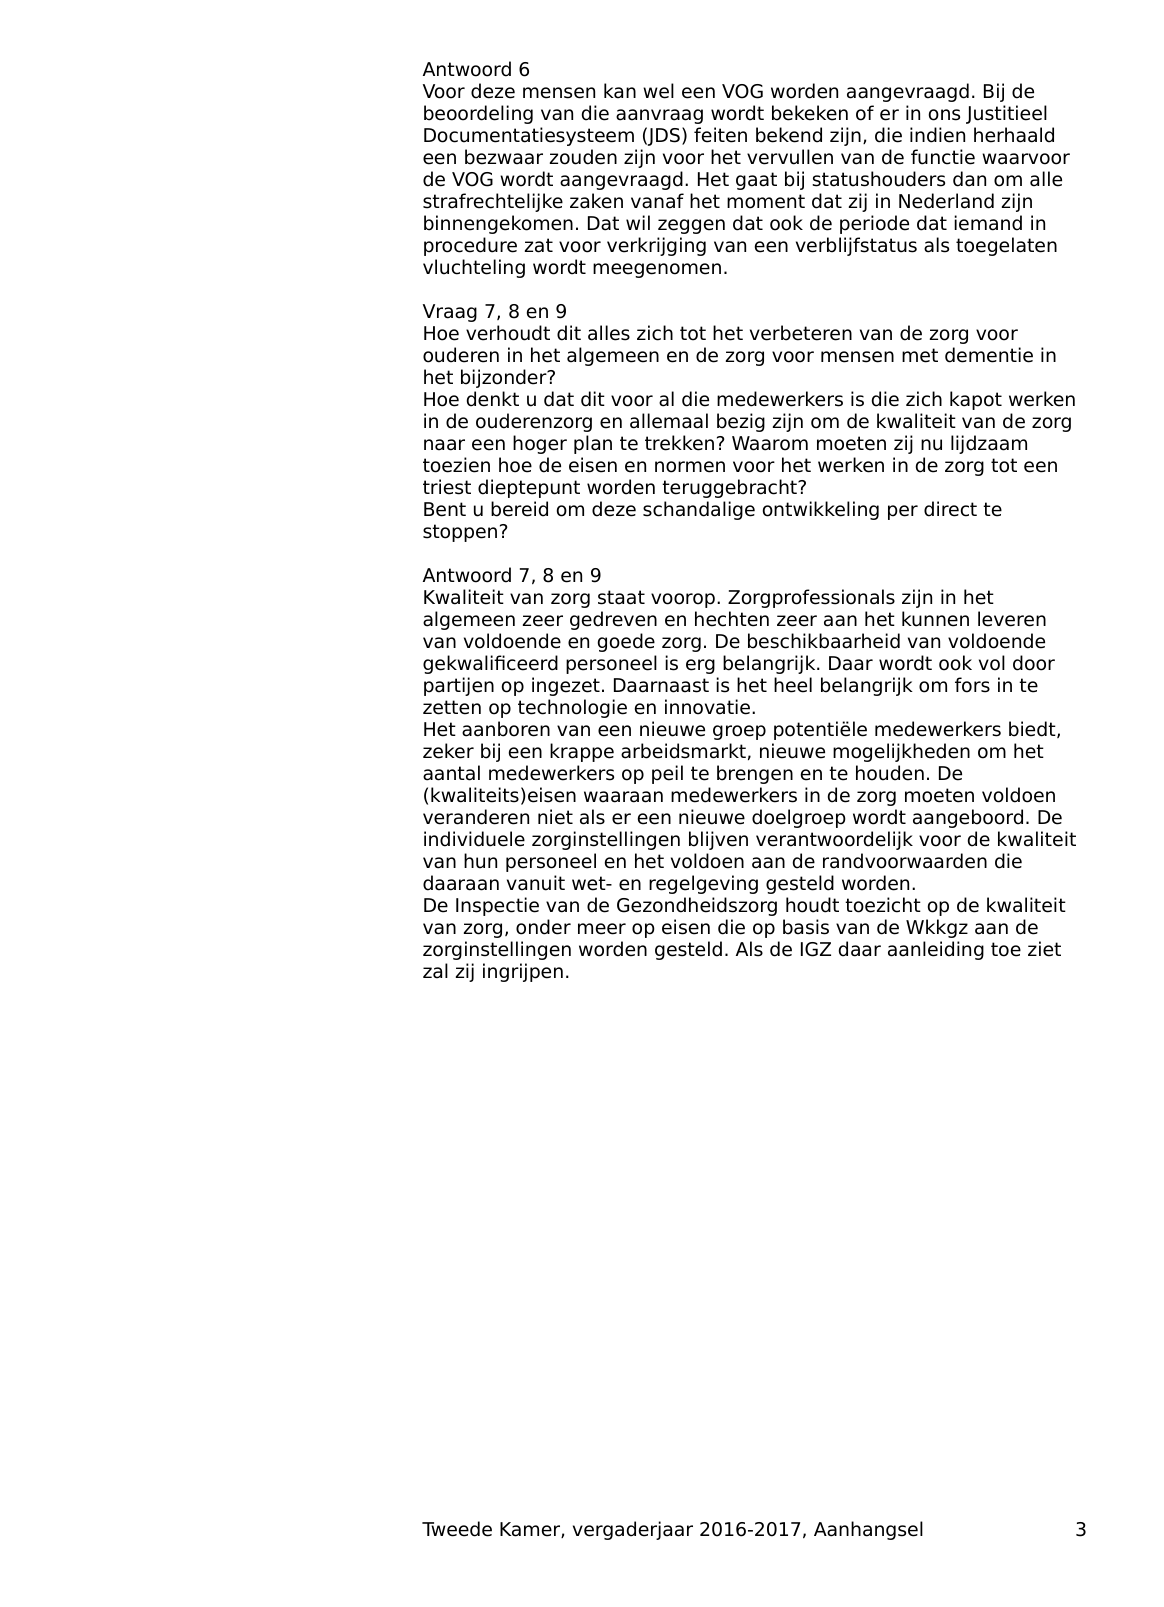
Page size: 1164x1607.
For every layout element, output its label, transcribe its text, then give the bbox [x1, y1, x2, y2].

text Het aanboren van een nieuwe groep potentiële medewerkers biedt, zeker bij een krappe arbeidsmarkt, nieuwe mogelijkheden om het aantal medewerkers op peil te brengen en te houden. De (kwaliteits)eisen waaraan medewerkers in de zorg moeten voldoen veranderen niet als er een nieuwe doelgroep wordt aangeboord. De individuele zorginstellingen blijven verantwoordelijk voor de kwaliteit van hun personeel en het voldoen aan de randvoorwaarden die daaraan vanuit wet- en regelgeving gesteld worden. [422, 719, 1087, 895]
text Vraag 7, 8 en 9 [422, 301, 1087, 323]
text Hoe verhoudt dit alles zich tot het verbeteren van de zorg voor ouderen in het algemeen en de zorg voor mensen met dementie in het bijzonder? [422, 323, 1087, 389]
text Antwoord 7, 8 en 9 [422, 565, 1087, 587]
text Bent u bereid om deze schandalige ontwikkeling per direct te stoppen? [422, 499, 1087, 543]
text Voor deze mensen kan wel een VOG worden aangevraagd. Bij de beoordeling van die aanvraag wordt bekeken of er in ons Justitieel Documentatiesysteem (JDS) feiten bekend zijn, die indien herhaald een bezwaar zouden zijn voor het vervullen van de functie waarvoor de VOG wordt aangevraagd. Het gaat bij statushouders dan om alle strafrechtelijke zaken vanaf het moment dat zij in Nederland zijn binnengekomen. Dat wil zeggen dat ook de periode dat iemand in procedure zat voor verkrijging van een verblijfstatus als toegelaten vluchteling wordt meegenomen. [422, 81, 1087, 279]
text De Inspectie van de Gezondheidszorg houdt toezicht op de kwaliteit van zorg, onder meer op eisen die op basis van de Wkkgz aan de zorginstellingen worden gesteld. Als de IGZ daar aanleiding toe ziet zal zij ingrijpen. [422, 895, 1087, 983]
text Kwaliteit van zorg staat voorop. Zorgprofessionals zijn in het algemeen zeer gedreven en hechten zeer aan het kunnen leveren van voldoende en goede zorg. De beschikbaarheid van voldoende gekwalificeerd personeel is erg belangrijk. Daar wordt ook vol door partijen op ingezet. Daarnaast is het heel belangrijk om fors in te zetten op technologie en innovatie. [422, 587, 1087, 719]
text Hoe denkt u dat dit voor al die medewerkers is die zich kapot werken in de ouderenzorg en allemaal bezig zijn om de kwaliteit van de zorg naar een hoger plan te trekken? Waarom moeten zij nu lijdzaam toezien hoe de eisen en normen voor het werken in de zorg tot een triest dieptepunt worden teruggebracht? [422, 389, 1087, 499]
text Antwoord 6 [422, 59, 1087, 81]
